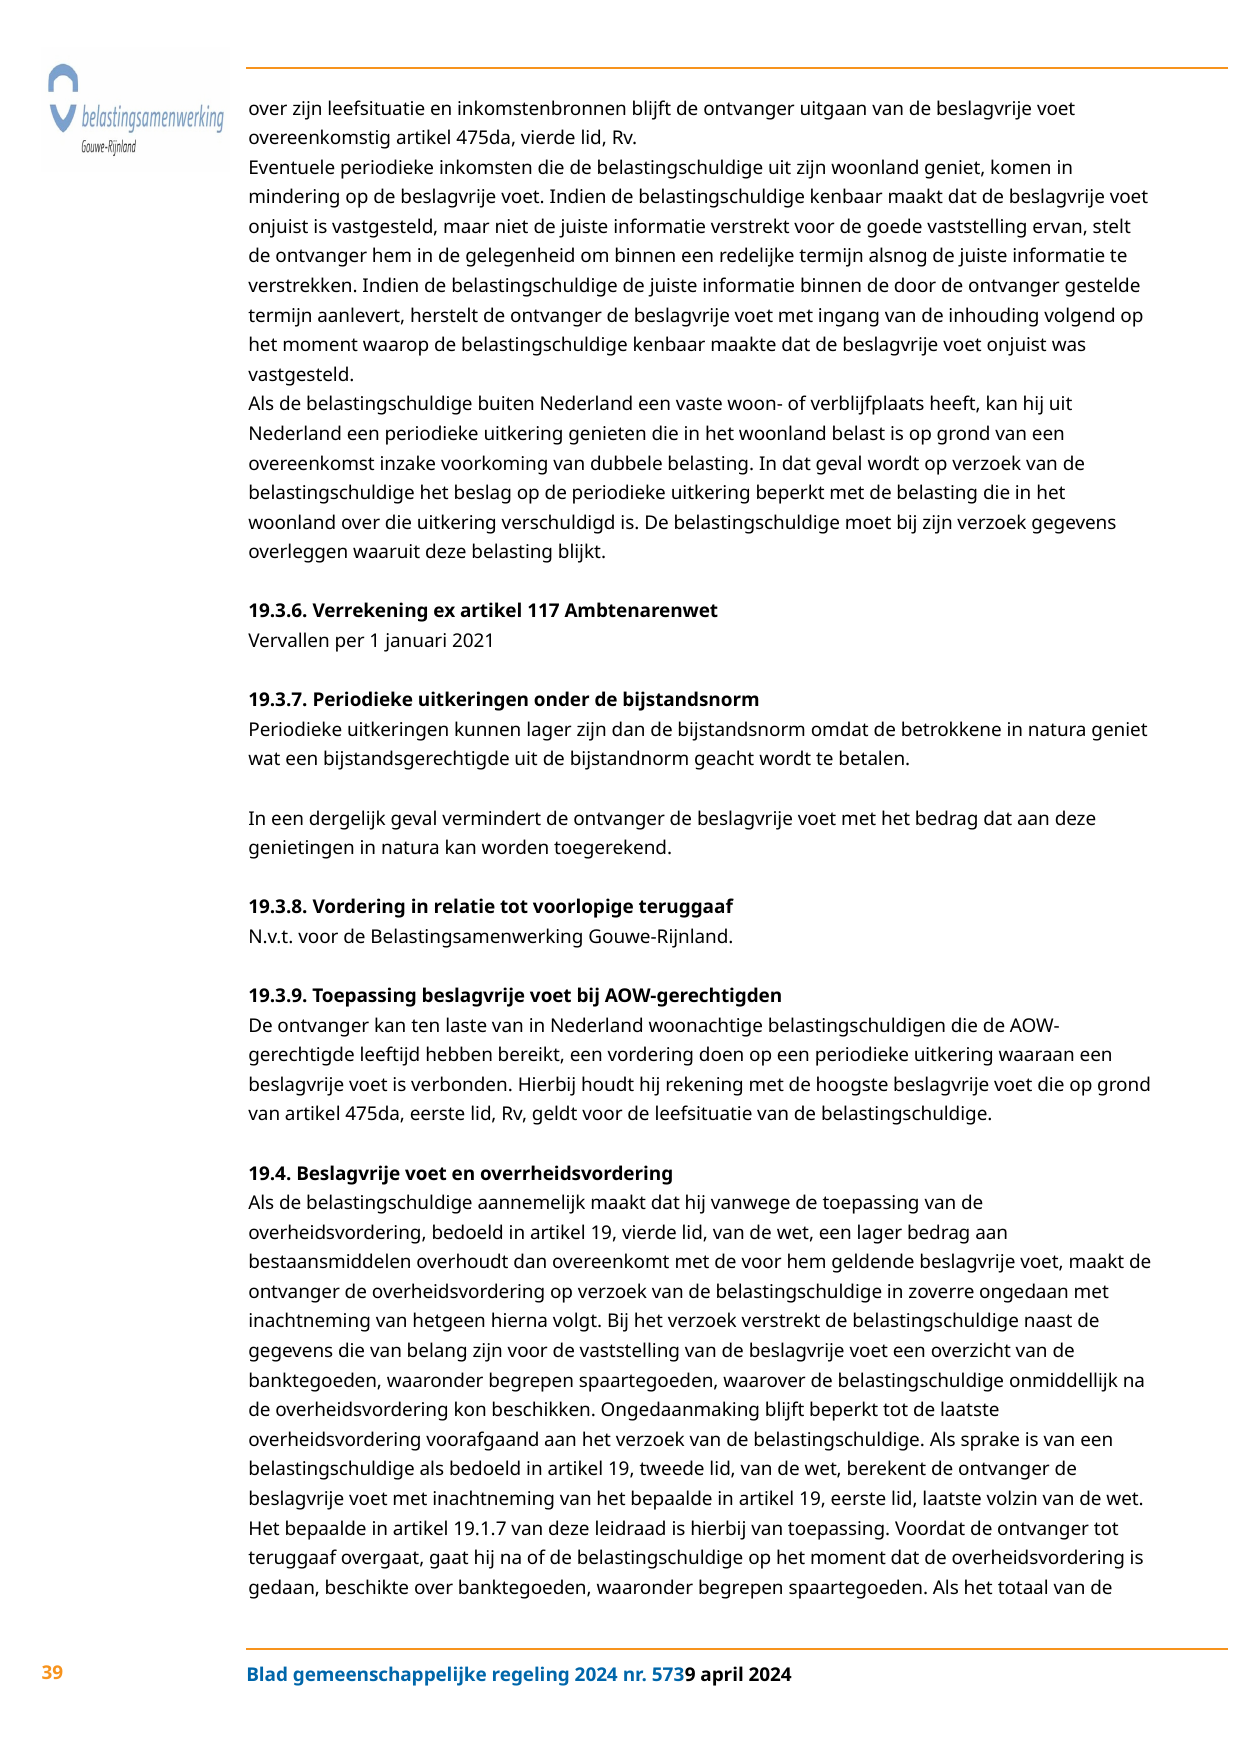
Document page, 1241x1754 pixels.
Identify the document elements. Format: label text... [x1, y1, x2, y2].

text In een dergelijk geval vermindert de ontvanger de beslagvrije voet met het bedrag dat aan deze genietingen in natura kan worden toegerekend. [248, 805, 1152, 860]
text Periodieke uitkeringen kunnen lager zijn dan de bijstandsnorm omdat de betrokkene in natura geniet wat een bijstandsgerechtigde uit de bijstandnorm geacht wordt te betalen. [248, 716, 1152, 771]
text 19.3.8. Vordering in relatie tot voorlopige teruggaaf [248, 893, 1152, 919]
text De ontvanger kan ten laste van in Nederland woonachtige belastingschuldigen die de AOW-gerechtigde leeftijd hebben bereikt, een vordering doen op een periodieke uitkering waaraan een beslagvrije voet is verbonden. Hierbij houdt hij rekening met de hoogste beslagvrije voet die op grond van artikel 475da, eerste lid, Rv, geldt voor de leefsituatie van de belastingschuldige. [248, 1012, 1152, 1126]
text 19.3.9. Toepassing beslagvrije voet bij AOW-gerechtigden [248, 982, 1152, 1008]
text Eventuele periodieke inkomsten die de belastingschuldige uit zijn woonland geniet, komen in mindering op de beslagvrije voet. Indien de belastingschuldige kenbaar maakt dat de beslagvrije voet onjuist is vastgesteld, maar niet de juiste informatie verstrekt voor de goede vaststelling ervan, stelt de ontvanger hem in de gelegenheid om binnen een redelijke termijn alsnog de juiste informatie te verstrekken. Indien de belastingschuldige de juiste informatie binnen de door de ontvanger gestelde termijn aanlevert, herstelt de ontvanger de beslagvrije voet met ingang van de inhouding volgend op het moment waarop de belastingschuldige kenbaar maakte dat de beslagvrije voet onjuist was vastgesteld. [248, 154, 1152, 387]
text Als de belastingschuldige aannemelijk maakt dat hij vanwege de toepassing van de overheidsvordering, bedoeld in artikel 19, vierde lid, van de wet, een lager bedrag aan bestaansmiddelen overhoudt dan overeenkomt met de voor hem geldende beslagvrije voet, maakt de ontvanger de overheidsvordering op verzoek van de belastingschuldige in zoverre ongedaan met inachtneming van hetgeen hierna volgt. Bij het verzoek verstrekt de belastingschuldige naast de gegevens die van belang zijn voor de vaststelling van de beslagvrije voet een overzicht van de banktegoeden, waaronder begrepen spaartegoeden, waarover de belastingschuldige onmiddellijk na de overheidsvordering kon beschikken. Ongedaanmaking blijft beperkt tot de laatste overheidsvordering voorafgaand aan het verzoek van de belastingschuldige. Als sprake is van een belastingschuldige als bedoeld in artikel 19, tweede lid, van de wet, berekent de ontvanger de beslagvrije voet met inachtneming van het bepaalde in artikel 19, eerste lid, laatste volzin van de wet. Het bepaalde in artikel 19.1.7 van deze leidraad is hierbij van toepassing. Voordat de ontvanger tot teruggaaf overgaat, gaat hij na of de belastingschuldige op het moment dat de overheidsvordering is gedaan, beschikte over banktegoeden, waaronder begrepen spaartegoeden. Als het totaal van de [248, 1189, 1152, 1600]
text Vervallen per 1 januari 2021 [248, 627, 1152, 653]
text N.v.t. voor de Belastingsamenwerking Gouwe-Rijnland. [248, 923, 1152, 949]
text over zijn leefsituatie en inkomstenbronnen blijft de ontvanger uitgaan van de beslagvrije voet overeenkomstig artikel 475da, vierde lid, Rv. [248, 95, 1152, 150]
picture [41, 47, 231, 172]
text Als de belastingschuldige buiten Nederland een vaste woon- of verblijfplaats heeft, kan hij uit Nederland een periodieke uitkering genieten die in het woonland belast is op grond van een overeenkomst inzake voorkoming van dubbele belasting. In dat geval wordt op verzoek van de belastingschuldige het beslag op de periodieke uitkering beperkt met de belasting die in het woonland over die uitkering verschuldigd is. De belastingschuldige moet bij zijn verzoek gegevens overleggen waaruit deze belasting blijkt. [248, 391, 1152, 564]
text 19.3.7. Periodieke uitkeringen onder de bijstandsnorm [248, 686, 1152, 712]
text 19.4. Beslagvrije voet en overrheidsvordering [248, 1160, 1152, 1186]
text 19.3.6. Verrekening ex artikel 117 Ambtenarenwet [248, 598, 1152, 623]
